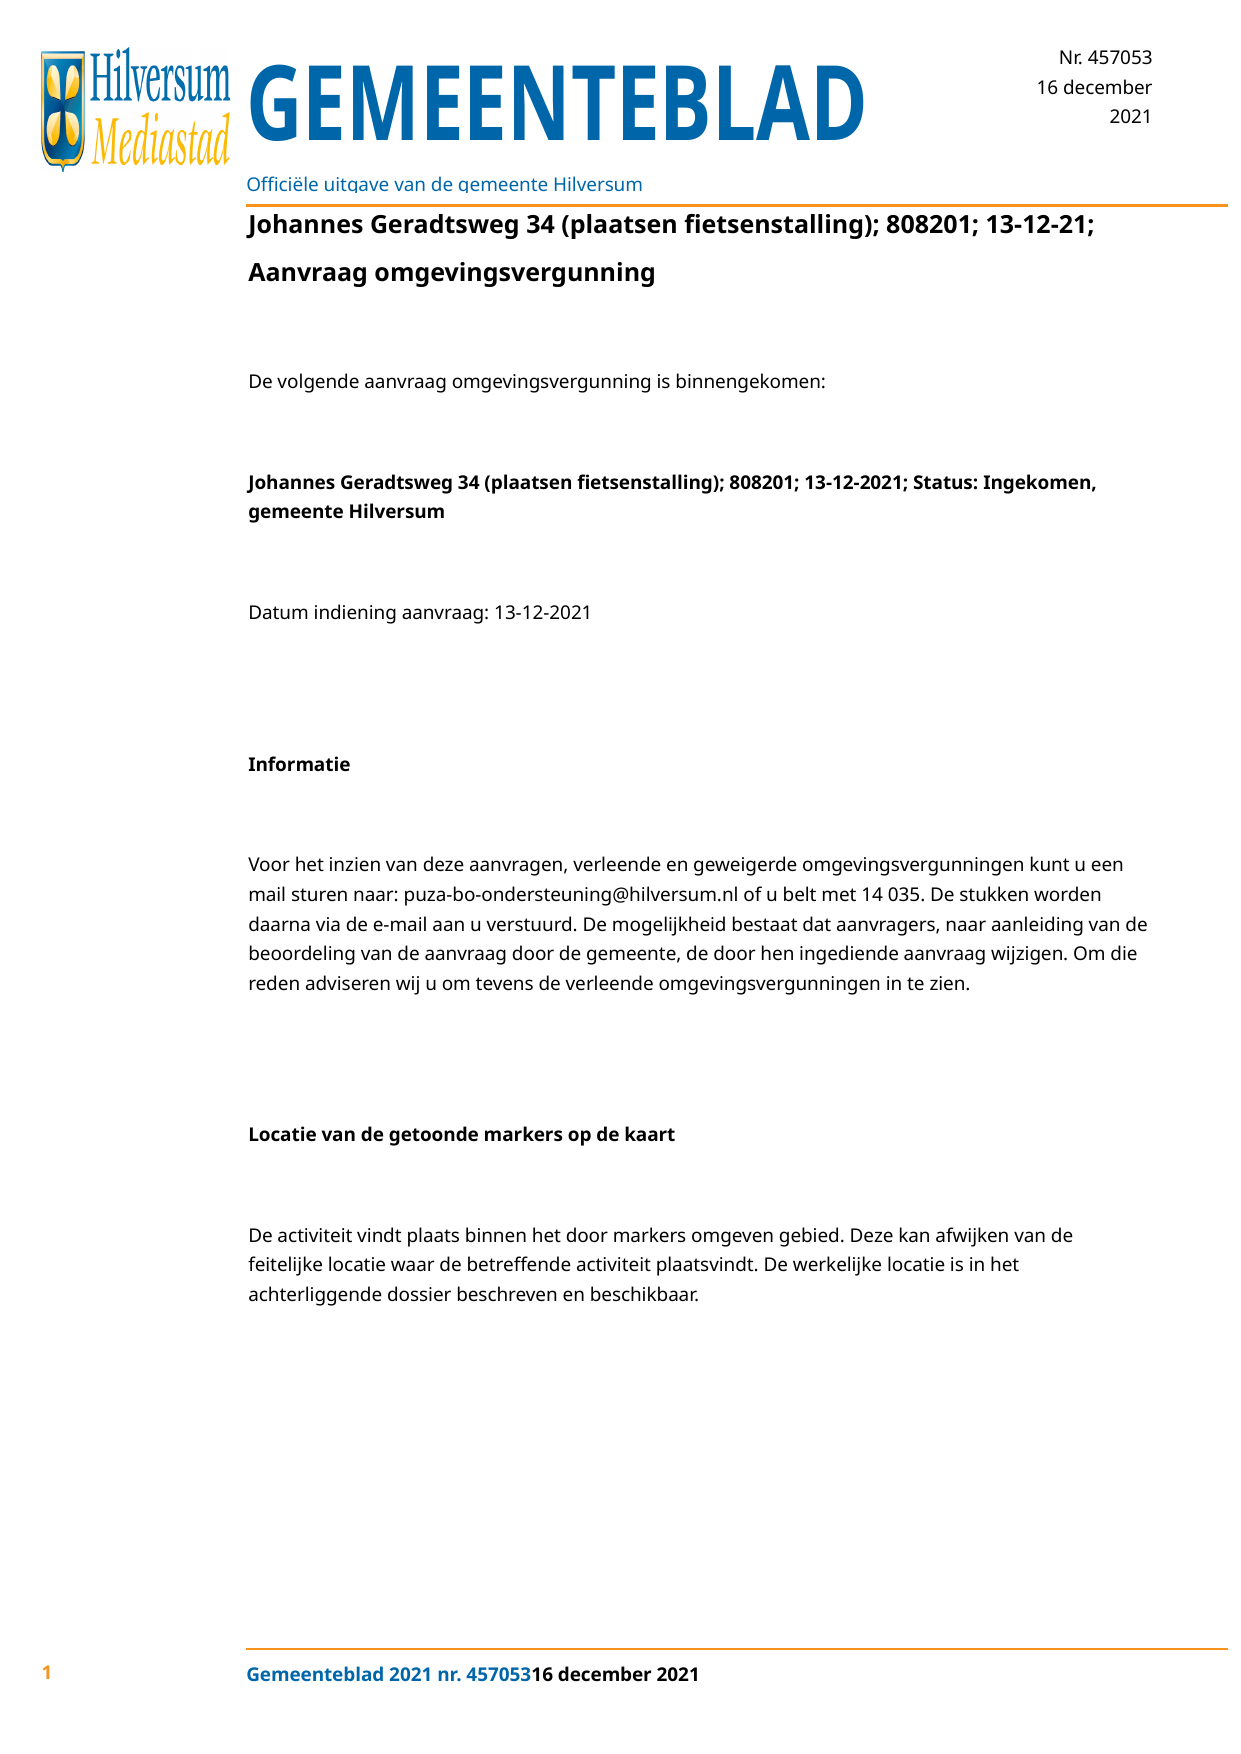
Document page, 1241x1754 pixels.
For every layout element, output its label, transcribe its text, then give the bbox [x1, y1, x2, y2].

text Johannes Geradtsweg 34 (plaatsen fietsenstalling); 808201; 13-12-2021; Status: Ingekomen, gemeente Hilversum [248, 469, 1152, 524]
text De activiteit vindt plaats binnen het door markers omgeven gebied. Deze kan afwijken van de feitelijke locatie waar de betreffende activiteit plaatsvindt. De werkelijke locatie is in het achterliggende dossier beschreven en beschikbaar. [248, 1222, 1152, 1307]
text Informatie [248, 751, 1152, 777]
text De volgende aanvraag omgevingsvergunning is binnengekomen: [248, 368, 1152, 394]
text Locatie van de getoonde markers op de kaart [248, 1121, 1152, 1147]
text Johannes Geradtsweg 34 (plaatsen fietsenstalling); 808201; 13-12-21; Aanvraag omgevingsvergunning [248, 207, 1152, 288]
text Voor het inzien van deze aanvragen, verleende en geweigerde omgevingsvergunningen kunt u een mail sturen naar: puza-bo-ondersteuning@hilversum.nl of u belt met 14 035. De stukken worden daarna via de e-mail aan u verstuurd. De mogelijkheid bestaat dat aanvragers, naar aanleiding van de beoordeling van de aanvraag door de gemeente, de door hen ingediende aanvraag wijzigen. Om die reden adviseren wij u om tevens de verleende omgevingsvergunningen in te zien. [248, 852, 1152, 996]
text Datum indiening aanvraag: 13-12-2021 [248, 599, 1152, 625]
picture [41, 47, 231, 172]
